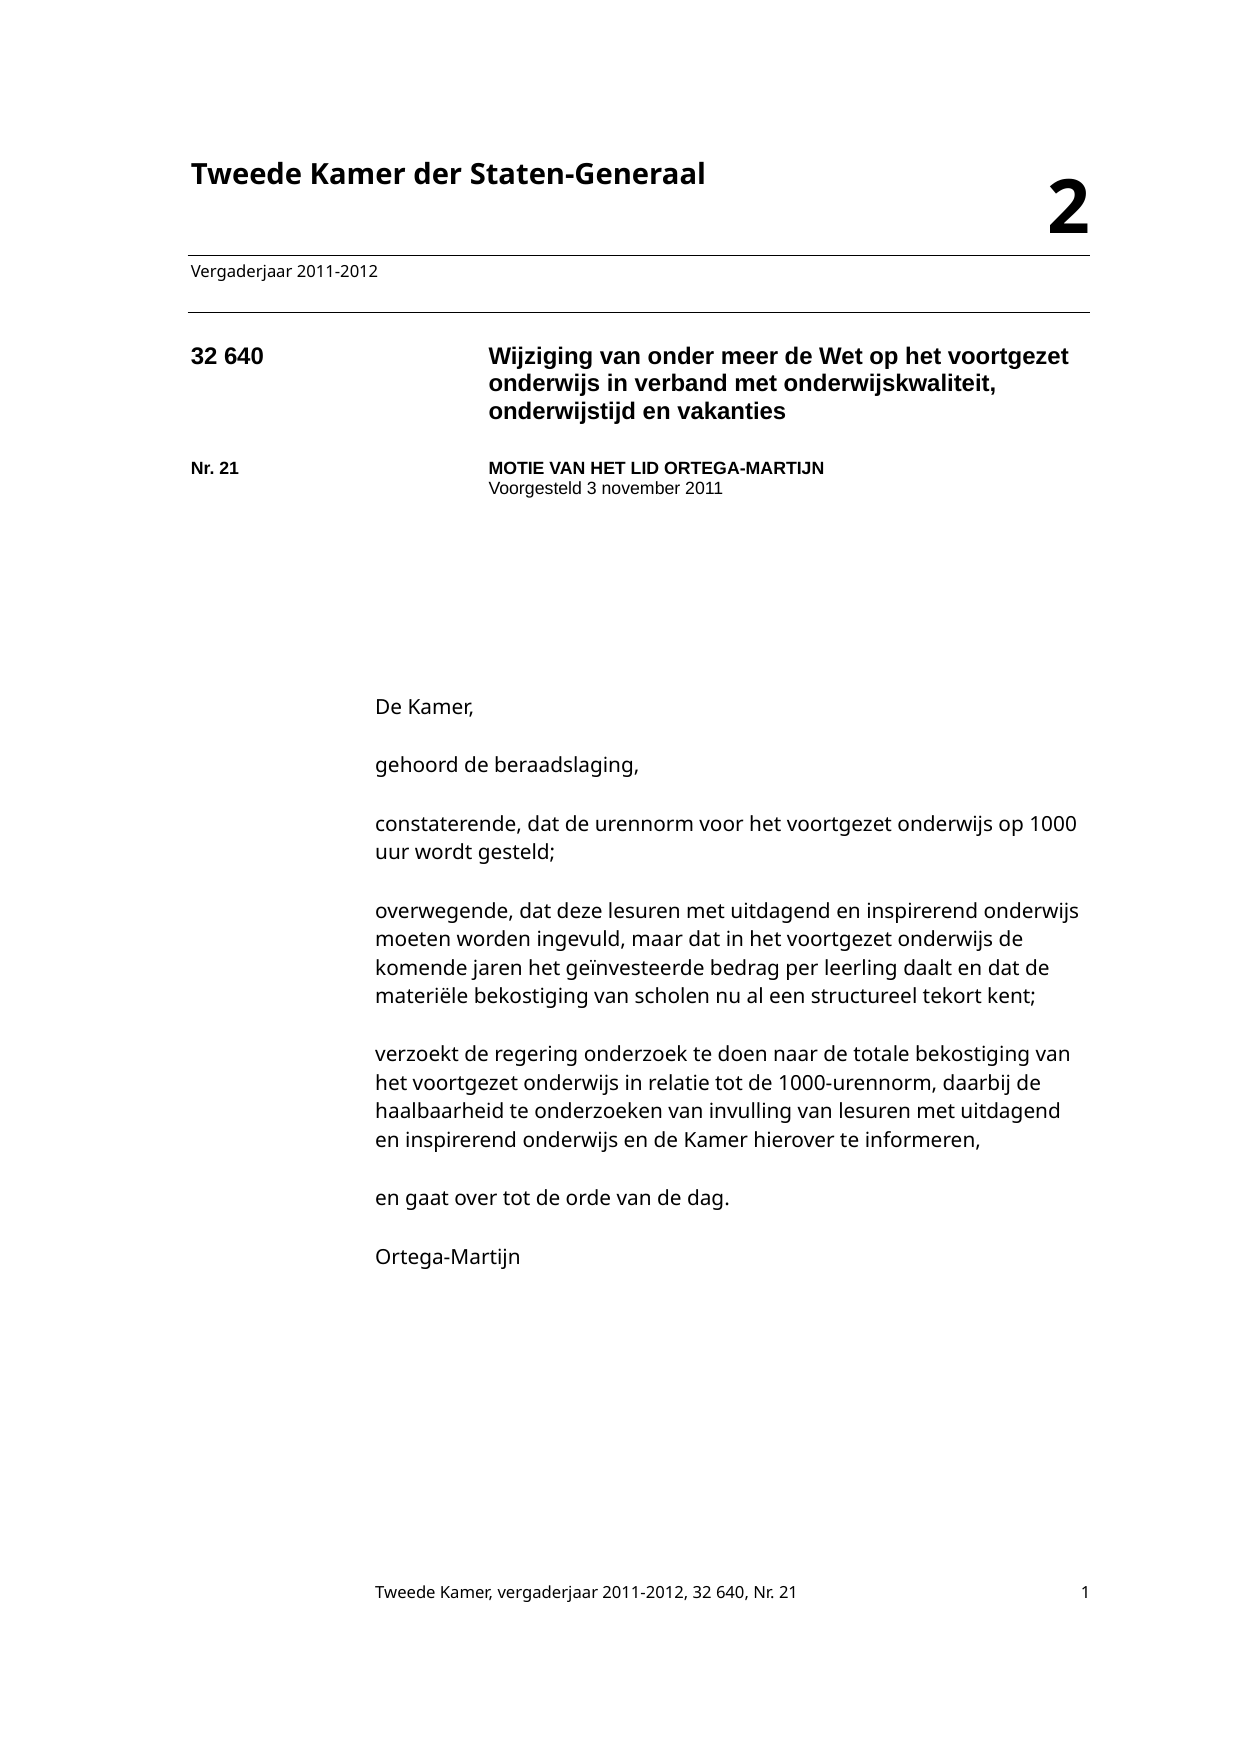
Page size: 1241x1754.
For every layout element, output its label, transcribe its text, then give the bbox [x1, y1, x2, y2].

text Ortega-Martijn [375, 1242, 1090, 1270]
table_cell [485, 256, 1090, 312]
table_cell Nr. 21 [188, 455, 485, 573]
table_cell MOTIE VAN HET LID ORTEGA-MARTIJN Voorgesteld 3 november 2011 [485, 455, 1090, 573]
table_cell [485, 313, 1090, 339]
text overwegende, dat deze lesuren met uitdagend en inspirerend onderwijs moeten worden ingevuld, maar dat in het voortgezet onderwijs de komende jaren het geïnvesteerde bedrag per leerling daalt en dat de materiële bekostiging van scholen nu al een structureel tekort kent; [375, 896, 1090, 1009]
text verzoekt de regering onderzoek te doen naar de totale bekostiging van het voortgezet onderwijs in relatie tot de 1000-urennorm, daarbij de haalbaarheid te onderzoeken van invulling van lesuren met uitdagend en inspirerend onderwijs en de Kamer hierover te informeren, [375, 1039, 1090, 1153]
text gehoord de beraadslaging, [375, 751, 1090, 779]
table_header 2 [910, 150, 1090, 255]
table_header Tweede Kamer der Staten-Generaal [188, 150, 909, 255]
text constaterende, dat de urennorm voor het voortgezet onderwijs op 1000 uur wordt gesteld; [375, 809, 1090, 866]
table_cell Vergaderjaar 2011-2012 [188, 256, 485, 312]
table_cell [188, 313, 485, 339]
text en gaat over tot de orde van de dag. [375, 1183, 1090, 1212]
text De Kamer, [375, 692, 1090, 721]
table_cell Wijziging van onder meer de Wet op het voortgezet onderwijs in verband met onderwijskwaliteit, onderwijstijd en vakanties [485, 339, 1090, 454]
table_cell 32 640 [188, 339, 485, 454]
